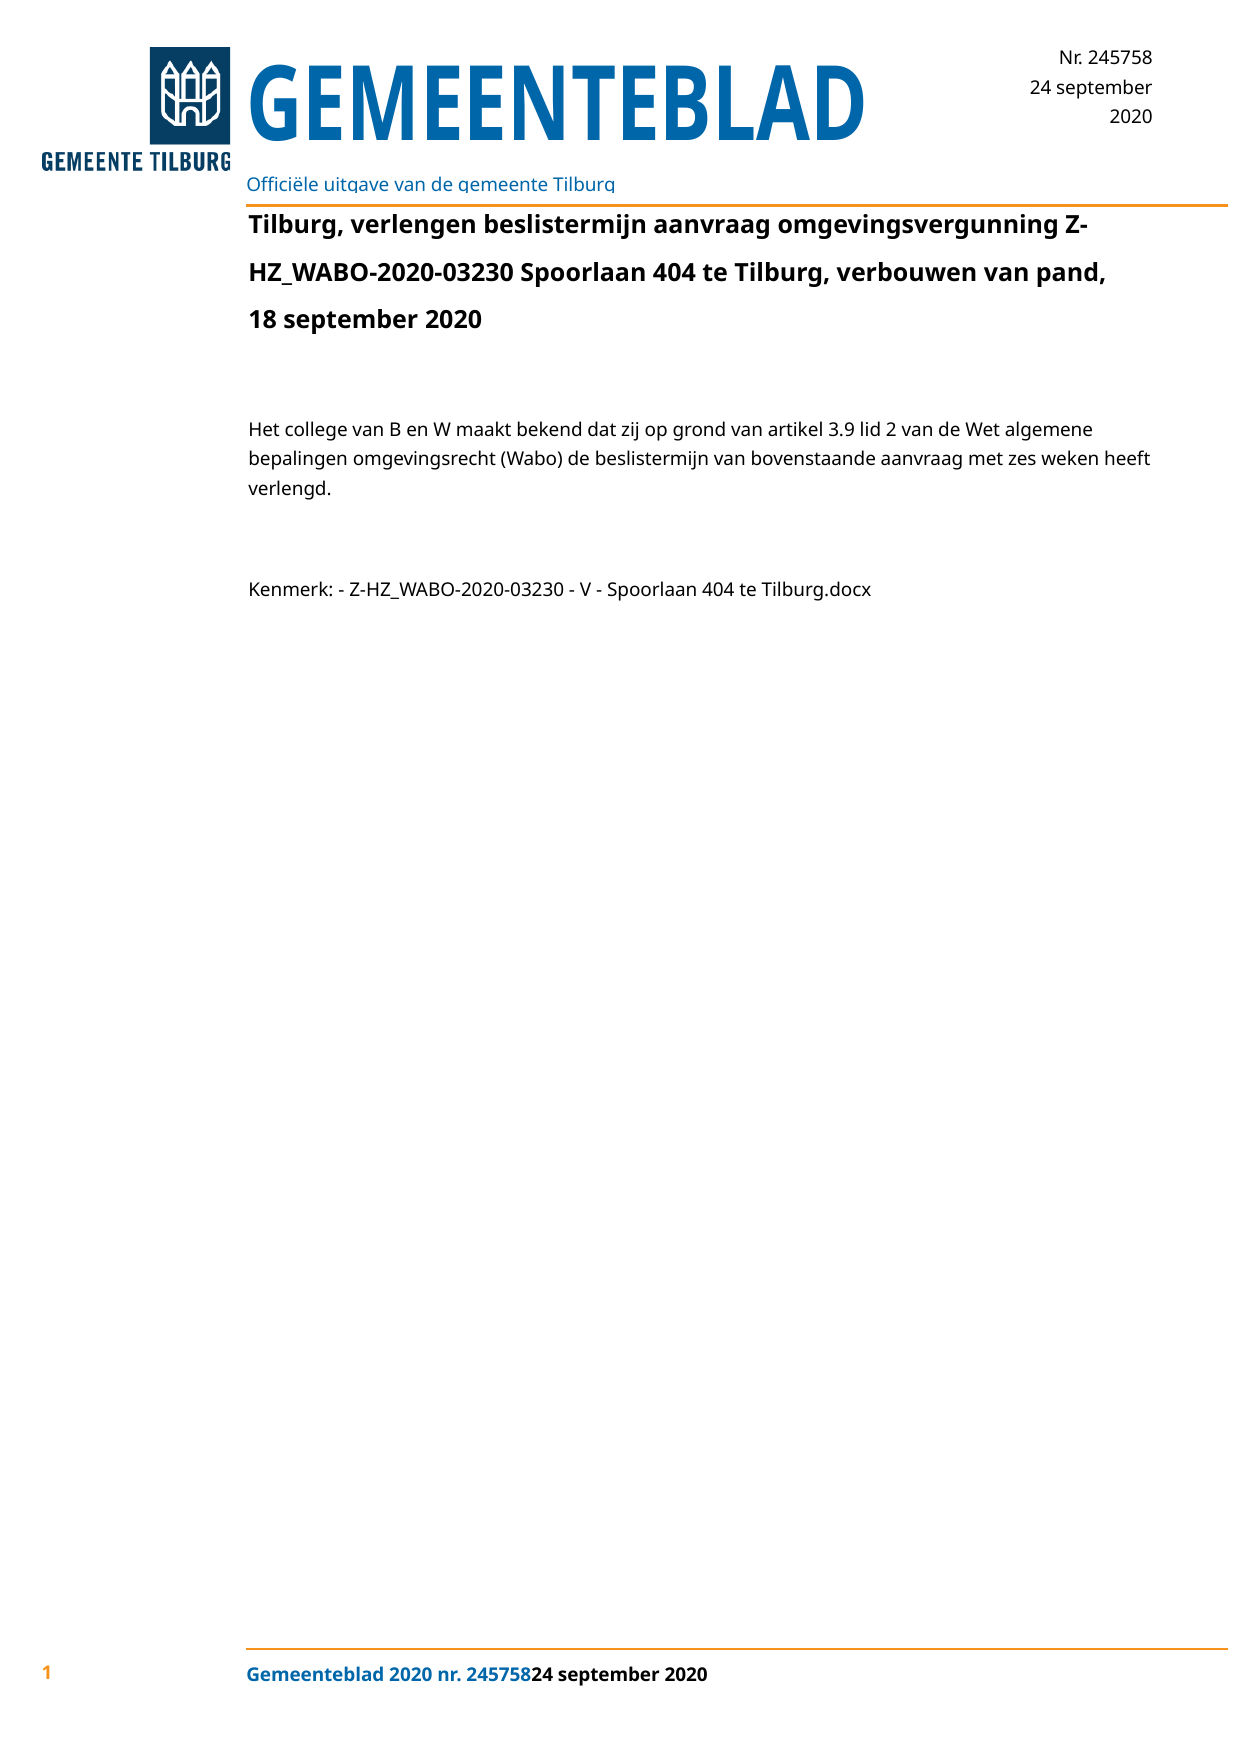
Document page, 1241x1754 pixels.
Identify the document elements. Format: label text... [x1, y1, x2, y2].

text Tilburg, verlengen beslistermijn aanvraag omgevingsvergunning Z-HZ_WABO-2020-03230 Spoorlaan 404 te Tilburg, verbouwen van pand, 18 september 2020 [248, 207, 1152, 336]
picture [41, 47, 231, 172]
text Het college van B en W maakt bekend dat zij op grond van artikel 3.9 lid 2 van de Wet algemene bepalingen omgevingsrecht (Wabo) de beslistermijn van bovenstaande aanvraag met zes weken heeft verlengd. [248, 416, 1152, 501]
text Kenmerk: - Z-HZ_WABO-2020-03230 - V - Spoorlaan 404 te Tilburg.docx [248, 576, 1152, 602]
